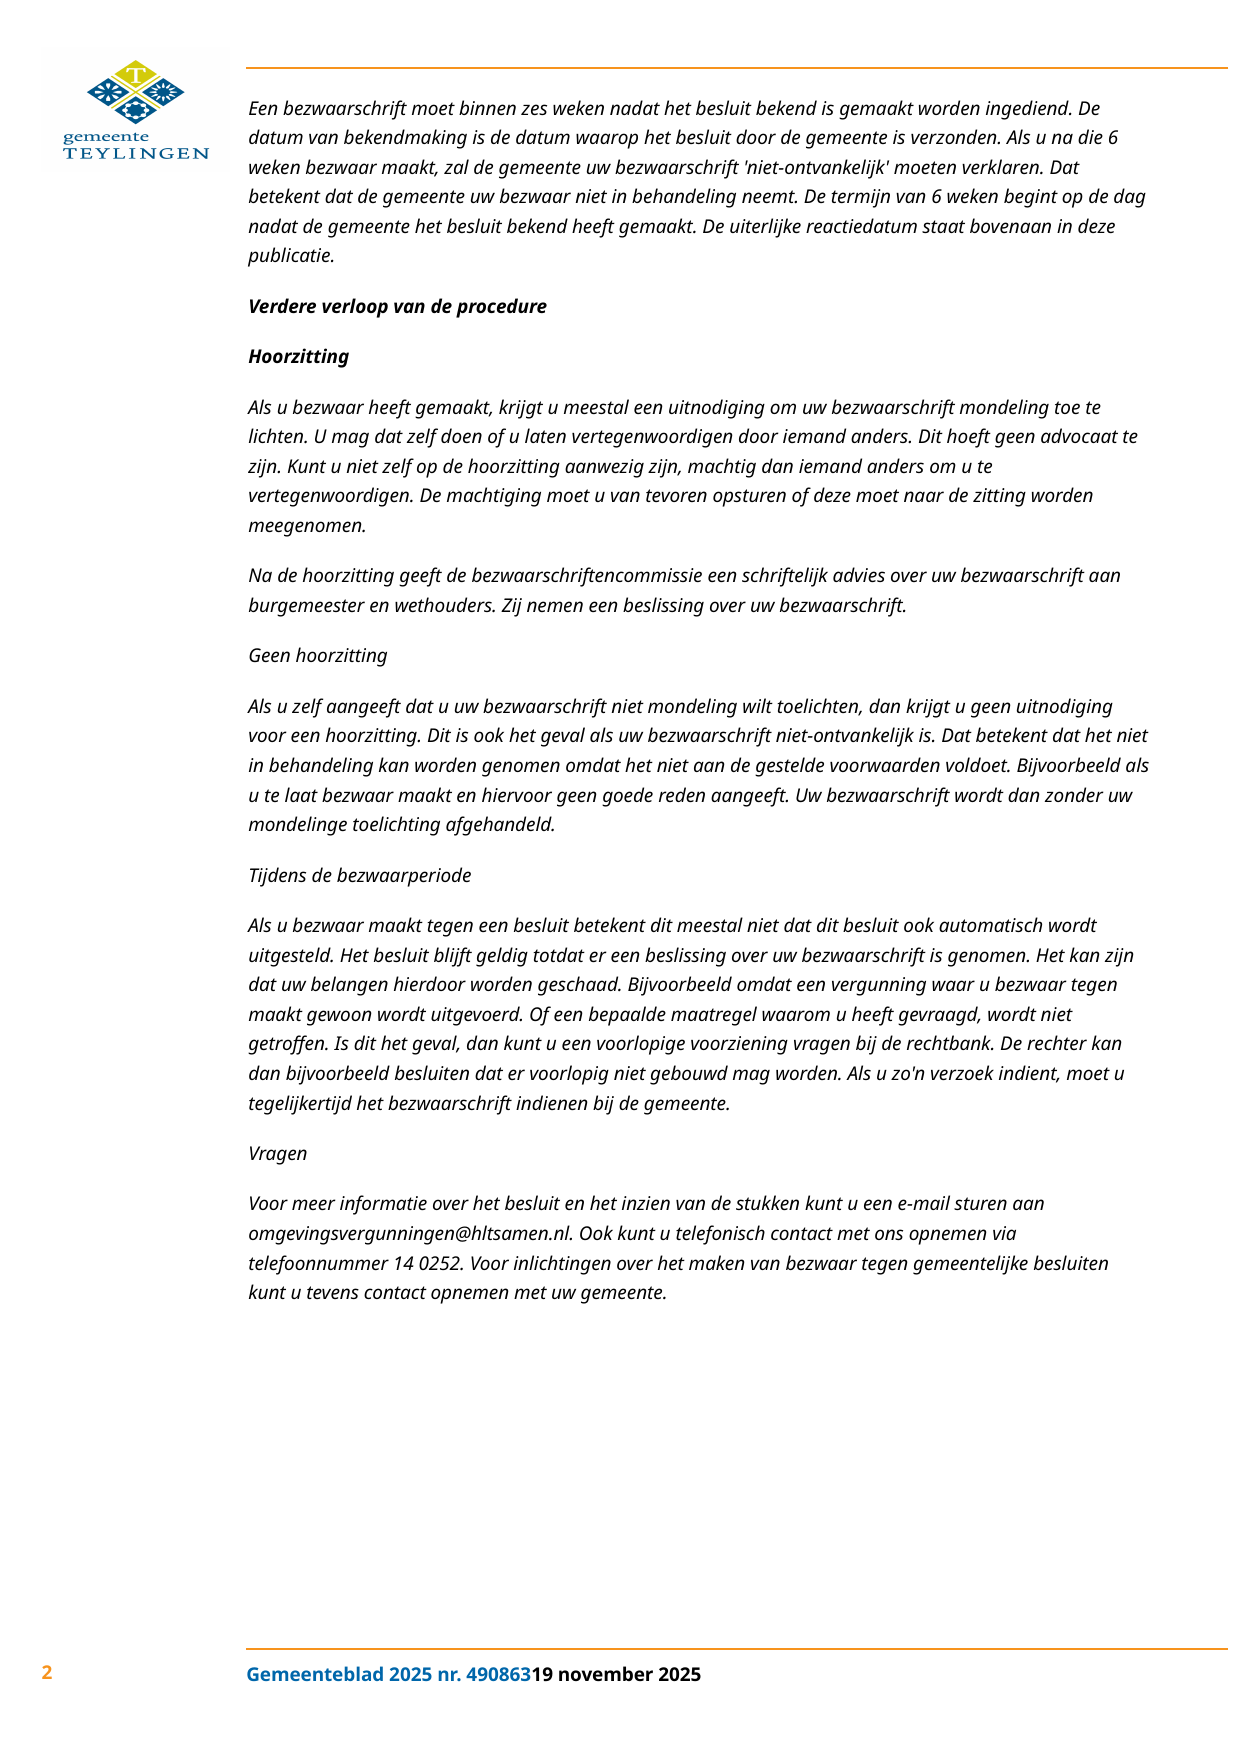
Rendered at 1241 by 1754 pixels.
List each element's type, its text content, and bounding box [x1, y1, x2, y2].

text Als u bezwaar heeft gemaakt, krijgt u meestal een uitnodiging om uw bezwaarschrift mondeling toe te lichten. U mag dat zelf doen of u laten vertegenwoordigen door iemand anders. Dit hoeft geen advocaat te zijn. Kunt u niet zelf op de hoorzitting aanwezig zijn, machtig dan iemand anders om u te vertegenwoordigen. De machtiging moet u van tevoren opsturen of deze moet naar de zitting worden meegenomen. [248, 394, 1152, 538]
text Vragen [248, 1140, 1152, 1166]
text Voor meer informatie over het besluit en het inzien van de stukken kunt u een e-mail sturen aan omgevingsvergunningen@hltsamen.nl. Ook kunt u telefonisch contact met ons opnemen via telefoonnummer 14 0252. Voor inlichtingen over het maken van bezwaar tegen gemeentelijke besluiten kunt u tevens contact opnemen met uw gemeente. [248, 1191, 1152, 1305]
text Verdere verloop van de procedure [248, 293, 1152, 319]
text Een bezwaarschrift moet binnen zes weken nadat het besluit bekend is gemaakt worden ingediend. De datum van bekendmaking is de datum waarop het besluit door de gemeente is verzonden. Als u na die 6 weken bezwaar maakt, zal de gemeente uw bezwaarschrift 'niet-ontvankelijk' moeten verklaren. Dat betekent dat de gemeente uw bezwaar niet in behandeling neemt. De termijn van 6 weken begint op de dag nadat de gemeente het besluit bekend heeft gemaakt. De uiterlijke reactiedatum staat bovenaan in deze publicatie. [248, 95, 1152, 268]
text Geen hoorzitting [248, 643, 1152, 668]
text Hoorzitting [248, 343, 1152, 369]
picture [41, 47, 231, 172]
text Na de hoorzitting geeft de bezwaarschriftencommissie een schriftelijk advies over uw bezwaarschrift aan burgemeester en wethouders. Zij nemen een beslissing over uw bezwaarschrift. [248, 563, 1152, 618]
text Tijdens de bezwaarperiode [248, 862, 1152, 888]
text Als u bezwaar maakt tegen een besluit betekent dit meestal niet dat dit besluit ook automatisch wordt uitgesteld. Het besluit blijft geldig totdat er een beslissing over uw bezwaarschrift is genomen. Het kan zijn dat uw belangen hierdoor worden geschaad. Bijvoorbeeld omdat een vergunning waar u bezwaar tegen maakt gewoon wordt uitgevoerd. Of een bepaalde maatregel waarom u heeft gevraagd, wordt niet getroffen. Is dit het geval, dan kunt u een voorlopige voorziening vragen bij de rechtbank. De rechter kan dan bijvoorbeeld besluiten dat er voorlopig niet gebouwd mag worden. Als u zo'n verzoek indient, moet u tegelijkertijd het bezwaarschrift indienen bij de gemeente. [248, 912, 1152, 1116]
text Als u zelf aangeeft dat u uw bezwaarschrift niet mondeling wilt toelichten, dan krijgt u geen uitnodiging voor een hoorzitting. Dit is ook het geval als uw bezwaarschrift niet-ontvankelijk is. Dat betekent dat het niet in behandeling kan worden genomen omdat het niet aan de gestelde voorwaarden voldoet. Bijvoorbeeld als u te laat bezwaar maakt en hiervoor geen goede reden aangeeft. Uw bezwaarschrift wordt dan zonder uw mondelinge toelichting afgehandeld. [248, 693, 1152, 837]
